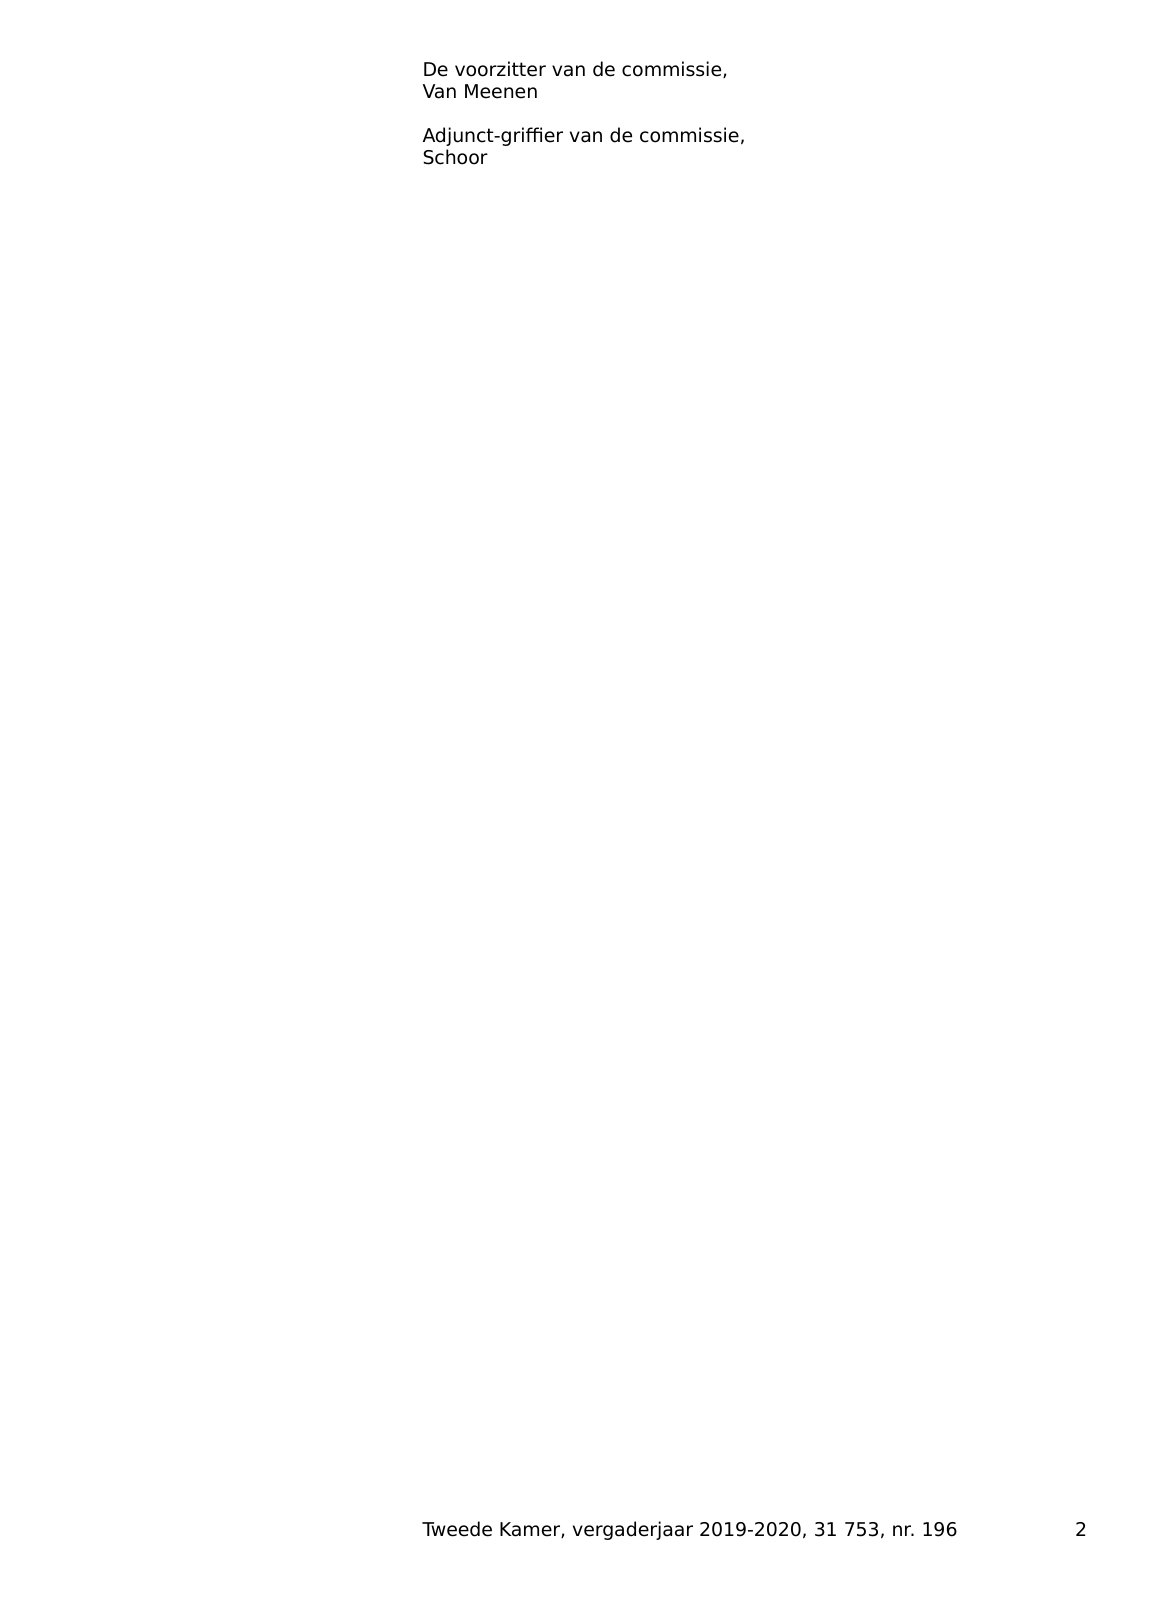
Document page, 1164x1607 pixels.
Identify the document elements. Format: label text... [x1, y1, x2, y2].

text De voorzitter van de commissie, Van Meenen [422, 59, 1087, 103]
text Adjunct-griffier van de commissie, Schoor [422, 125, 1087, 169]
